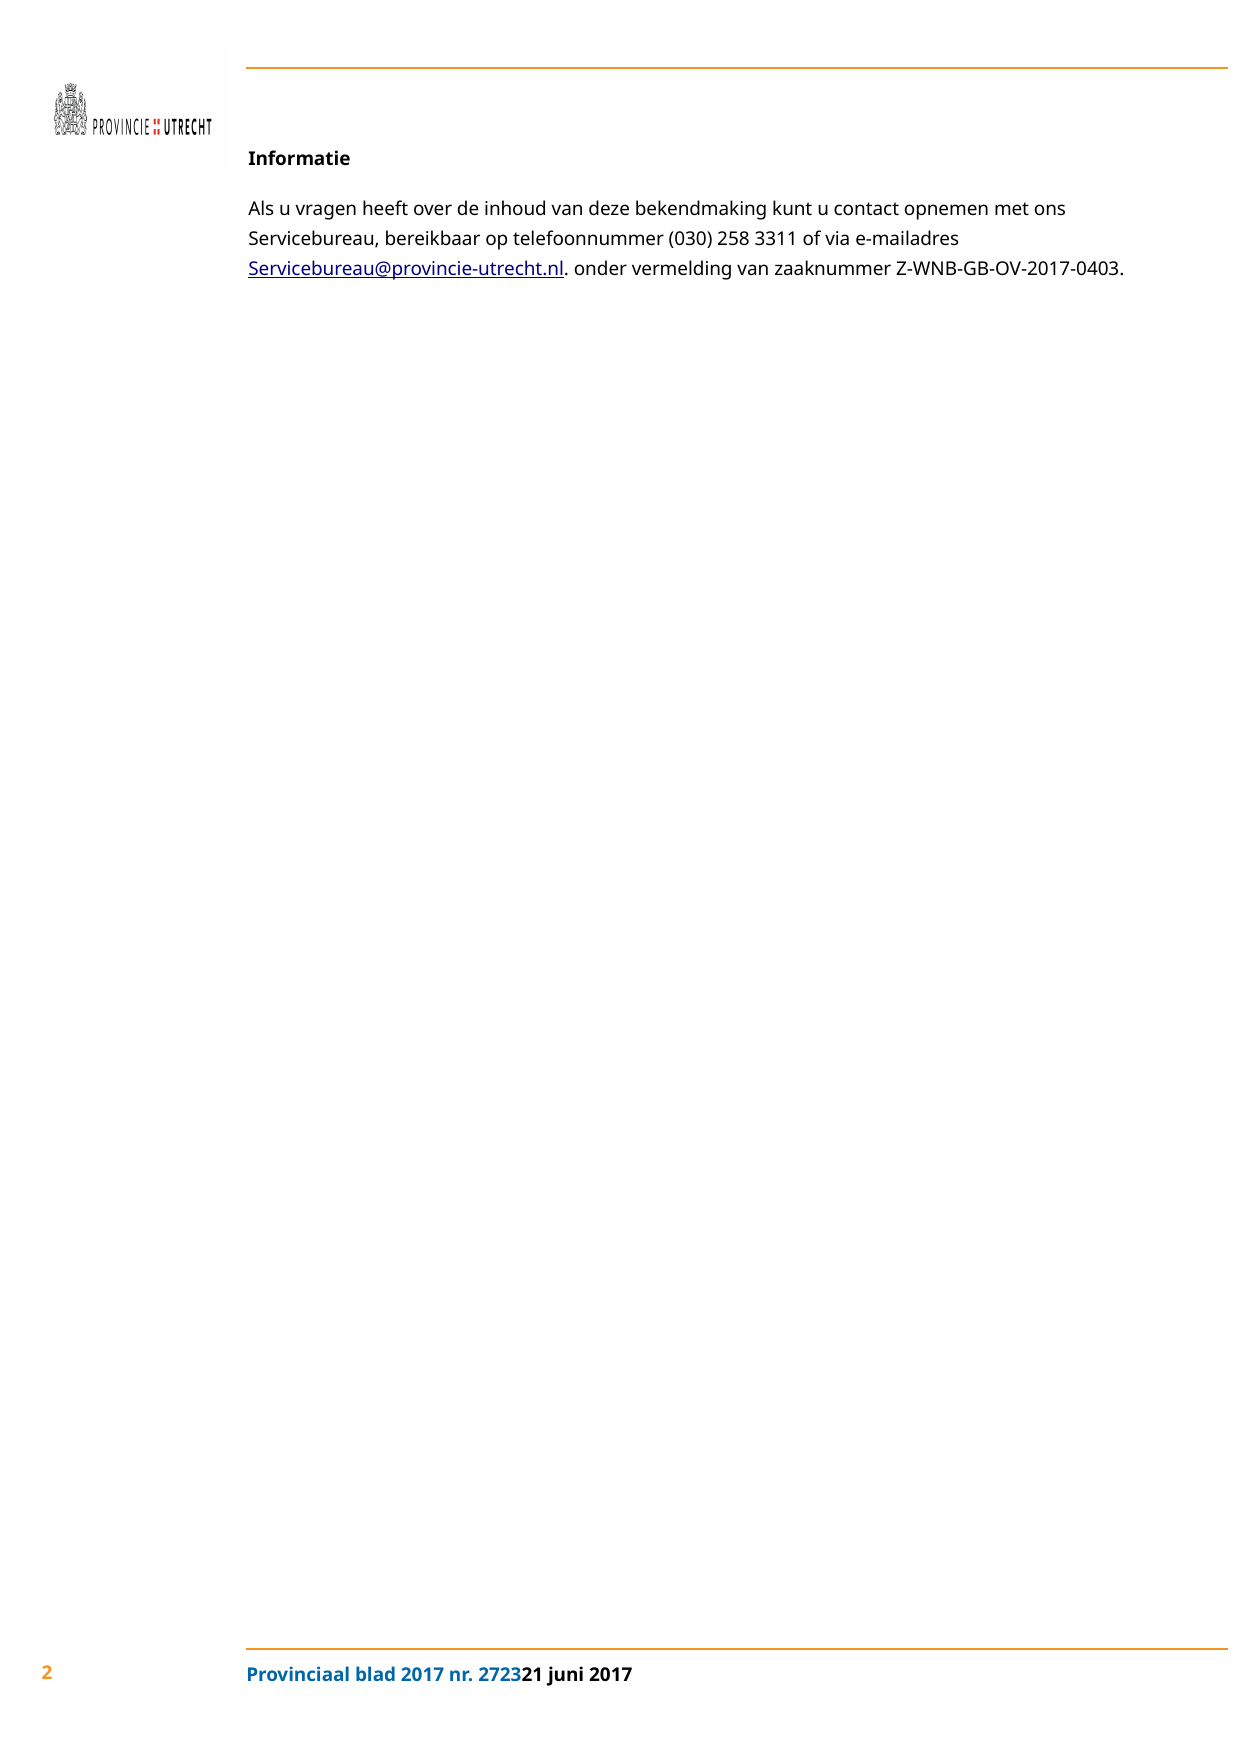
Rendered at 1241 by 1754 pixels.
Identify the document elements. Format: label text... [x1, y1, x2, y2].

text Als u vragen heeft over de inhoud van deze bekendmaking kunt u contact opnemen met ons Servicebureau, bereikbaar op telefoonnummer (030) 258 3311 of via e-mailadres Servicebureau@provincie-utrecht.nl. onder vermelding van zaaknummer Z-WNB-GB-OV-2017-0403. [248, 196, 1152, 281]
text Informatie [248, 145, 1152, 171]
picture [41, 47, 231, 172]
